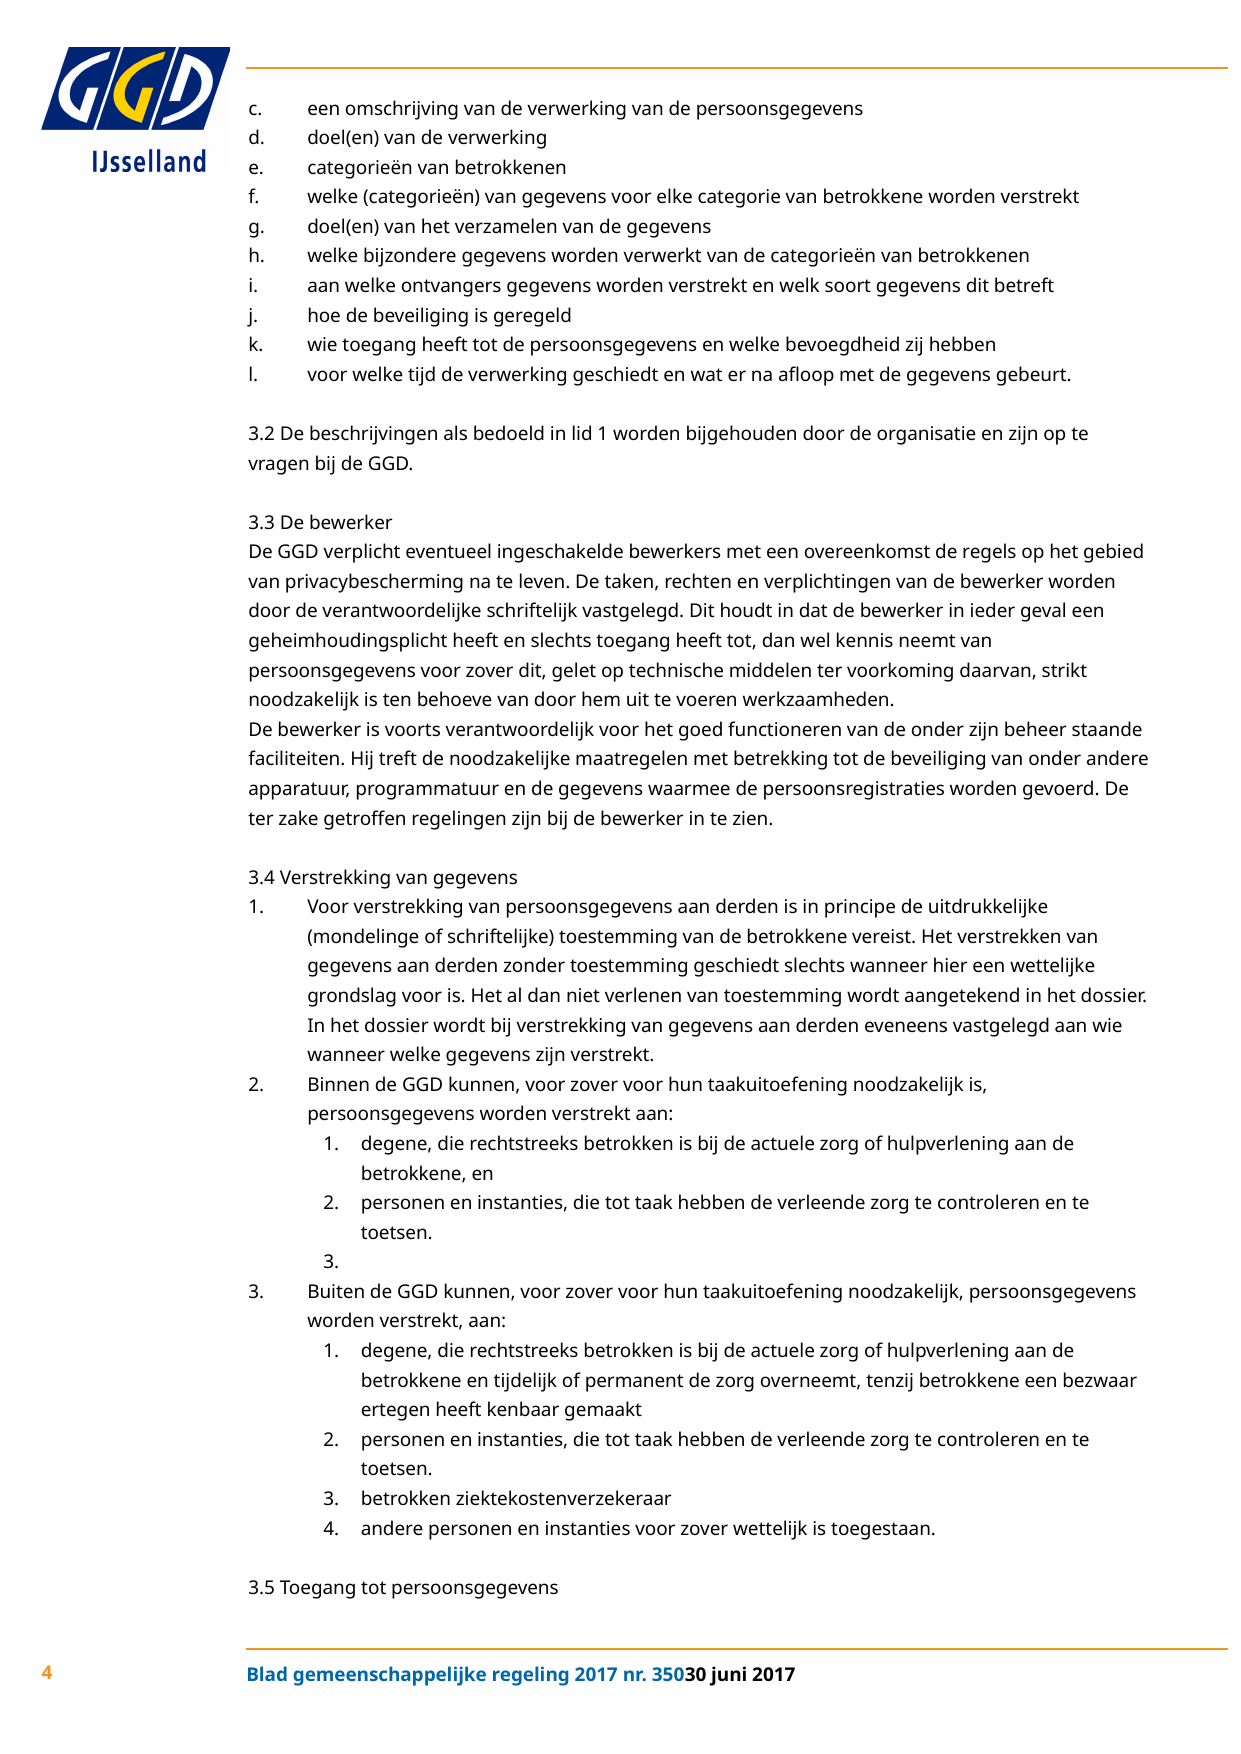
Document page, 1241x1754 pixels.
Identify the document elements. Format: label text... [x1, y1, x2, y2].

text De GGD verplicht eventueel ingeschakelde bewerkers met een overeenkomst de regels op het gebied van privacybescherming na te leven. De taken, rechten en verplichtingen van de bewerker worden door de verantwoordelijke schriftelijk vastgelegd. Dit houdt in dat de bewerker in ieder geval een geheimhoudingsplicht heeft en slechts toegang heeft tot, dan wel kennis neemt van persoonsgegevens voor zover dit, gelet op technische middelen ter voorkoming daarvan, strikt noodzakelijk is ten behoeve van door hem uit te voeren werkzaamheden. [248, 538, 1152, 712]
list andere personen en instanties voor zover wettelijk is toegestaan. [323, 1515, 1152, 1541]
list Buiten de GGD kunnen, voor zover voor hun taakuitoefening noodzakelijk, persoonsgegevens worden verstrekt, aan: [248, 1278, 1152, 1333]
list categorieën van betrokkenen [248, 154, 1152, 180]
list degene, die rechtstreeks betrokken is bij de actuele zorg of hulpverlening aan de betrokkene en tijdelijk of permanent de zorg overneemt, tenzij betrokkene een bezwaar ertegen heeft kenbaar gemaakt [323, 1337, 1152, 1422]
list degene, die rechtstreeks betrokken is bij de actuele zorg of hulpverlening aan de betrokkene, en [323, 1130, 1152, 1186]
text 3.4 Verstrekking van gegevens [248, 864, 1152, 890]
text 3.2 De beschrijvingen als bedoeld in lid 1 worden bijgehouden door de organisatie en zijn op te vragen bij de GGD. [248, 420, 1152, 476]
list Binnen de GGD kunnen, voor zover voor hun taakuitoefening noodzakelijk is, persoonsgegevens worden verstrekt aan: [248, 1071, 1152, 1126]
list een omschrijving van de verwerking van de persoonsgegevens [248, 95, 1152, 121]
text 3.5 Toegang tot persoonsgegevens [248, 1574, 1152, 1600]
text 3.3 De bewerker [248, 509, 1152, 535]
list welke (categorieën) van gegevens voor elke categorie van betrokkene worden verstrekt [248, 183, 1152, 209]
list doel(en) van de verwerking [248, 124, 1152, 150]
list aan welke ontvangers gegevens worden verstrekt en welk soort gegevens dit betreft [248, 272, 1152, 298]
list betrokken ziektekostenverzekeraar [323, 1485, 1152, 1511]
list Voor verstrekking van persoonsgegevens aan derden is in principe de uitdrukkelijke (mondelinge of schriftelijke) toestemming van de betrokkene vereist. Het verstrekken van gegevens aan derden zonder toestemming geschiedt slechts wanneer hier een wettelijke grondslag voor is. Het al dan niet verlenen van toestemming wordt aangetekend in het dossier. In het dossier wordt bij verstrekking van gegevens aan derden eveneens vastgelegd aan wie wanneer welke gegevens zijn verstrekt. [248, 893, 1152, 1067]
list voor welke tijd de verwerking geschiedt en wat er na afloop met de gegevens gebeurt. [248, 361, 1152, 387]
text De bewerker is voorts verantwoordelijk voor het goed functioneren van de onder zijn beheer staande faciliteiten. Hij treft de noodzakelijke maatregelen met betrekking tot de beveiliging van onder andere apparatuur, programmatuur en de gegevens waarmee de persoonsregistraties worden gevoerd. De ter zake getroffen regelingen zijn bij de bewerker in te zien. [248, 716, 1152, 831]
list personen en instanties, die tot taak hebben de verleende zorg te controleren en te toetsen. [323, 1426, 1152, 1481]
picture [41, 47, 231, 172]
list welke bijzondere gegevens worden verwerkt van de categorieën van betrokkenen [248, 243, 1152, 268]
list doel(en) van het verzamelen van de gegevens [248, 213, 1152, 239]
list personen en instanties, die tot taak hebben de verleende zorg te controleren en te toetsen. [323, 1189, 1152, 1245]
list hoe de beveiliging is geregeld [248, 302, 1152, 328]
list wie toegang heeft tot de persoonsgegevens en welke bevoegdheid zij hebben [248, 331, 1152, 357]
